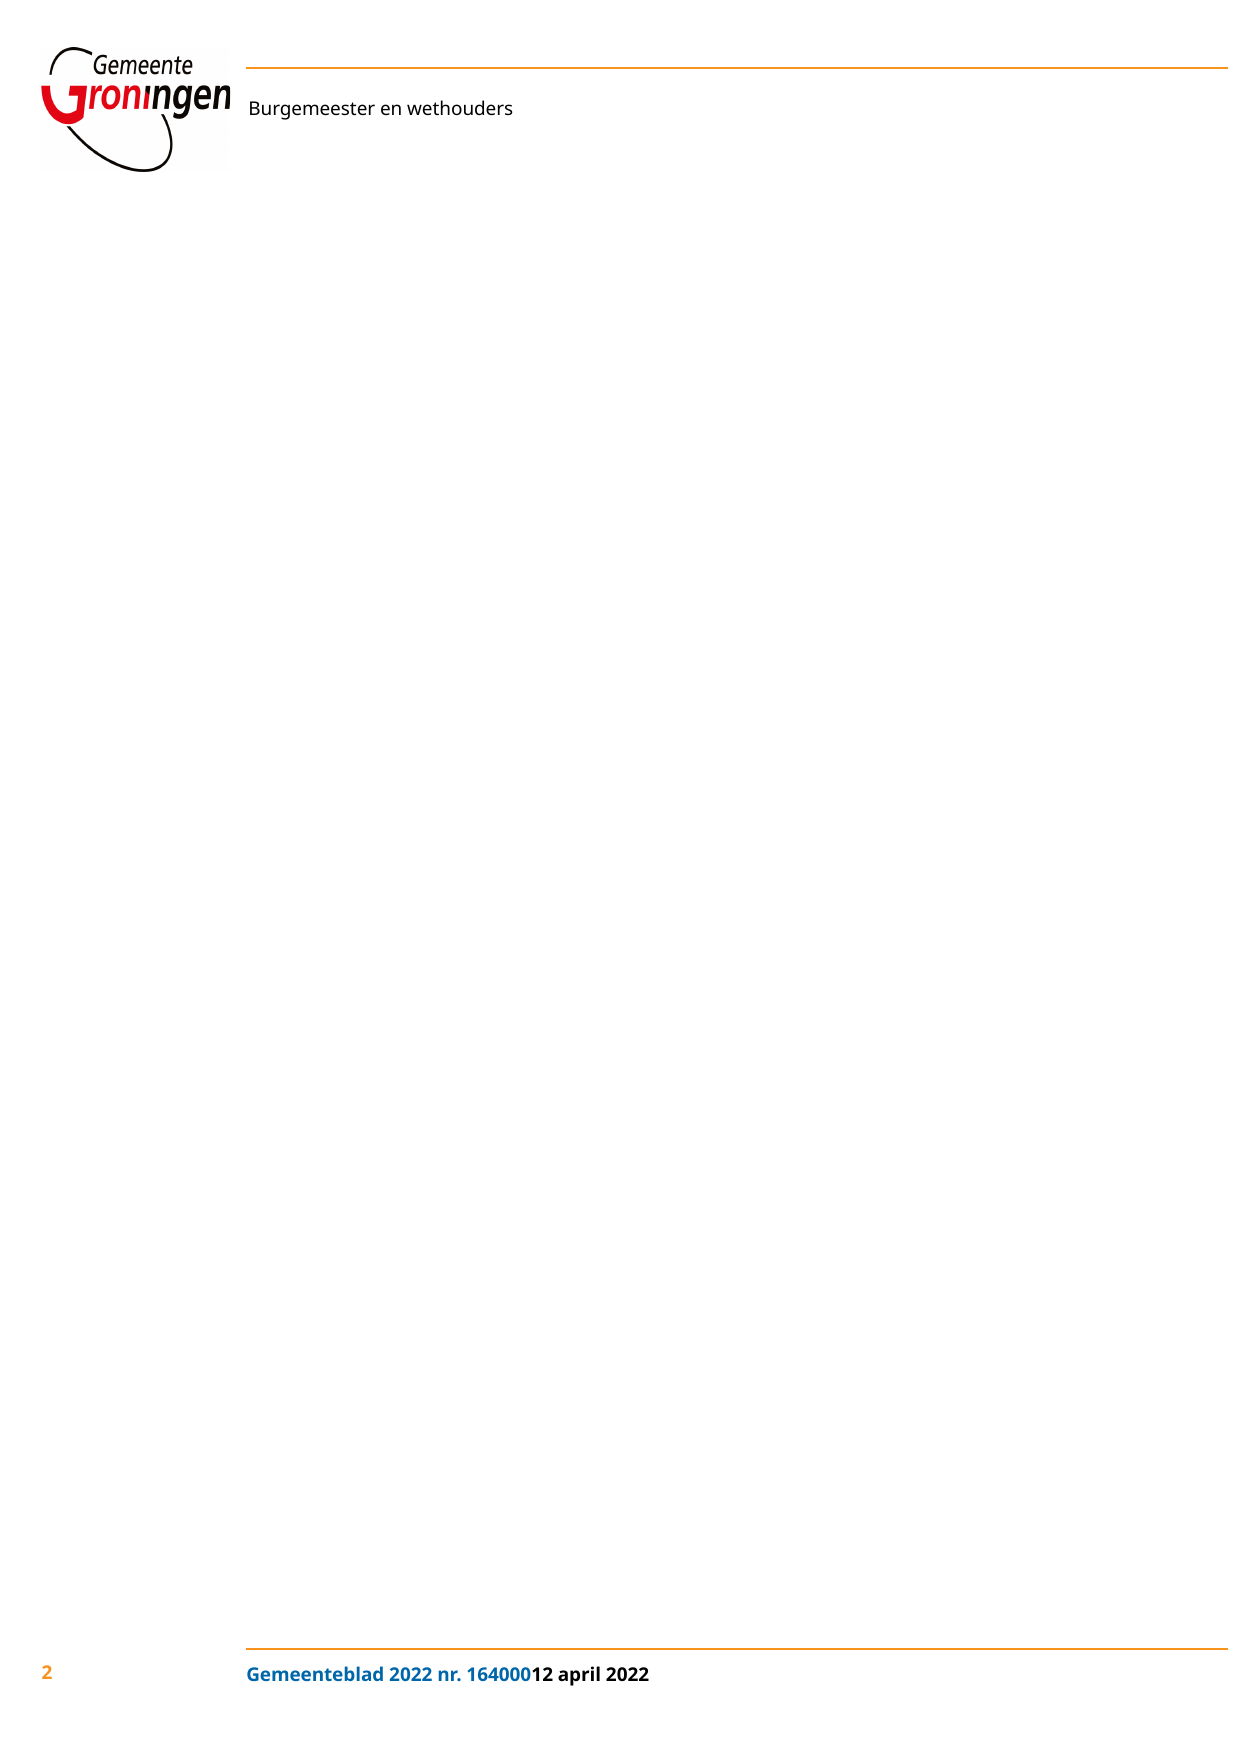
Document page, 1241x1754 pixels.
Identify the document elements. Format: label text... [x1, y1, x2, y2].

picture [41, 47, 231, 172]
text Burgemeester en wethouders [248, 95, 1152, 121]
